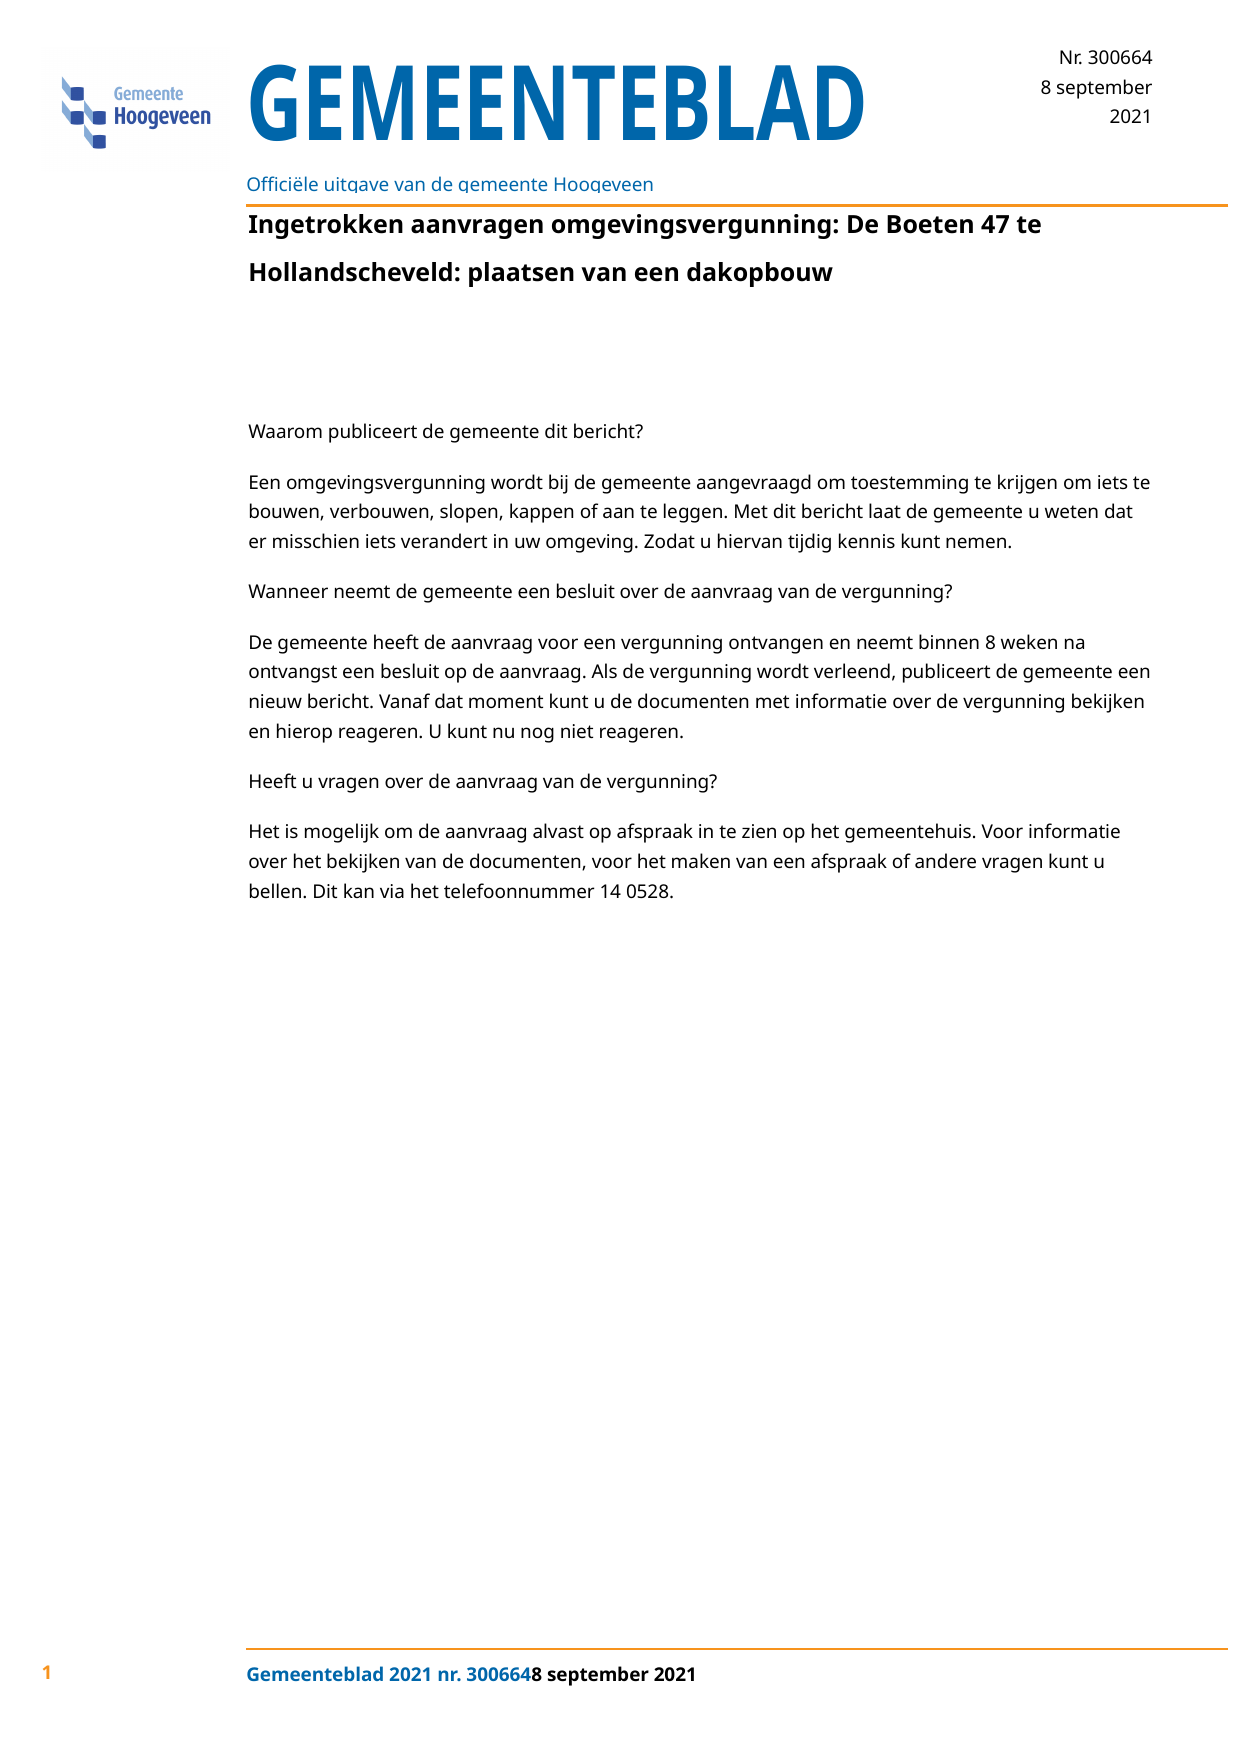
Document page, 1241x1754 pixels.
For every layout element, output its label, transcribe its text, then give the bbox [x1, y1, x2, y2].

text Een omgevingsvergunning wordt bij de gemeente aangevraagd om toestemming te krijgen om iets te bouwen, verbouwen, slopen, kappen of aan te leggen. Met dit bericht laat de gemeente u weten dat er misschien iets verandert in uw omgeving. Zodat u hiervan tijdig kennis kunt nemen. [248, 469, 1152, 554]
picture [41, 47, 231, 172]
text Heeft u vragen over de aanvraag van de vergunning? [248, 768, 1152, 794]
text Ingetrokken aanvragen omgevingsvergunning: De Boeten 47 te Hollandscheveld: plaatsen van een dakopbouw [248, 207, 1152, 288]
text Wanneer neemt de gemeente een besluit over de aanvraag van de vergunning? [248, 579, 1152, 604]
text Het is mogelijk om de aanvraag alvast op afspraak in te zien op het gemeentehuis. Voor informatie over het bekijken van de documenten, voor het maken van een afspraak of andere vragen kunt u bellen. Dit kan via het telefoonnummer 14 0528. [248, 819, 1152, 904]
text Waarom publiceert de gemeente dit bericht? [248, 419, 1152, 444]
text De gemeente heeft de aanvraag voor een vergunning ontvangen en neemt binnen 8 weken na ontvangst een besluit op de aanvraag. Als de vergunning wordt verleend, publiceert de gemeente een nieuw bericht. Vanaf dat moment kunt u de documenten met informatie over de vergunning bekijken en hierop reageren. U kunt nu nog niet reageren. [248, 629, 1152, 744]
